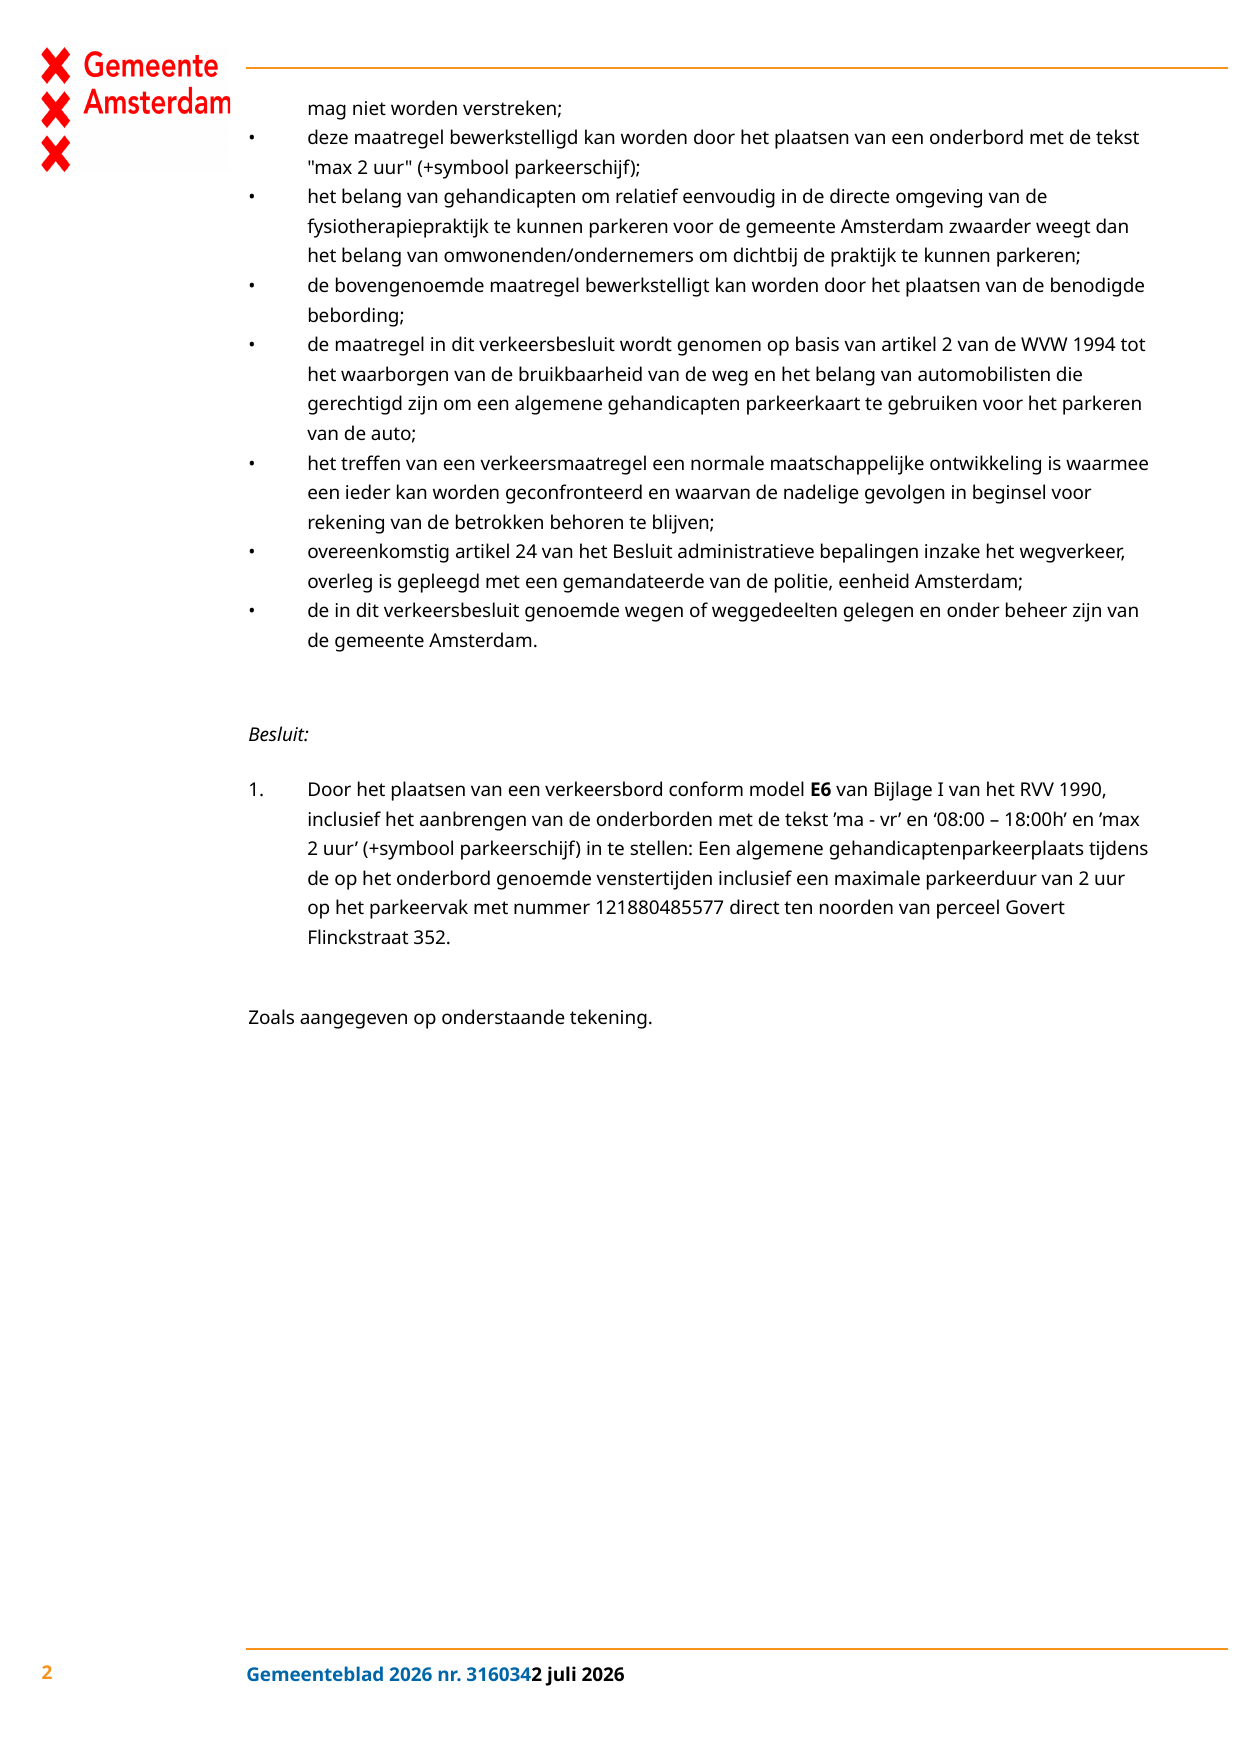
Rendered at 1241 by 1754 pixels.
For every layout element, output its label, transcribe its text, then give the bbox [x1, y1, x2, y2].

list overeenkomstig artikel 24 van het Besluit administratieve bepalingen inzake het wegverkeer, overleg is gepleegd met een gemandateerde van de politie, eenheid Amsterdam; [248, 538, 1152, 594]
list deze maatregel bewerkstelligd kan worden door het plaatsen van een onderbord met de tekst "max 2 uur" (+symbool parkeerschijf); [248, 124, 1152, 180]
picture [41, 47, 231, 172]
list het treffen van een verkeersmaatregel een normale maatschappelijke ontwikkeling is waarmee een ieder kan worden geconfronteerd en waarvan de nadelige gevolgen in beginsel voor rekening van de betrokken behoren te blijven; [248, 450, 1152, 535]
list de bovengenoemde maatregel bewerkstelligt kan worden door het plaatsen van de benodigde bebording; [248, 272, 1152, 328]
text Zoals aangegeven op onderstaande tekening. [248, 1004, 1152, 1030]
list het belang van gehandicapten om relatief eenvoudig in de directe omgeving van de fysiotherapiepraktijk te kunnen parkeren voor de gemeente Amsterdam zwaarder weegt dan het belang van omwonenden/ondernemers om dichtbij de praktijk te kunnen parkeren; [248, 183, 1152, 268]
list mag niet worden verstreken; [248, 95, 1152, 121]
list de maatregel in dit verkeersbesluit wordt genomen op basis van artikel 2 van de WVW 1994 tot het waarborgen van de bruikbaarheid van de weg en het belang van automobilisten die gerechtigd zijn om een algemene gehandicapten parkeerkaart te gebruiken voor het parkeren van de auto; [248, 331, 1152, 446]
list Door het plaatsen van een verkeersbord conform model E6 van Bijlage I van het RVV 1990, inclusief het aanbrengen van de onderborden met de tekst ’ma - vr’ en ‘08:00 – 18:00h’ en ’max 2 uur’ (+symbool parkeerschijf) in te stellen: Een algemene gehandicaptenparkeerplaats tijdens de op het onderbord genoemde venstertijden inclusief een maximale parkeerduur van 2 uur op het parkeervak met nummer 121880485577 direct ten noorden van perceel Govert Flinckstraat 352. [248, 776, 1152, 950]
text Besluit: [248, 721, 1152, 747]
list de in dit verkeersbesluit genoemde wegen of weggedeelten gelegen en onder beheer zijn van de gemeente Amsterdam. [248, 598, 1152, 653]
